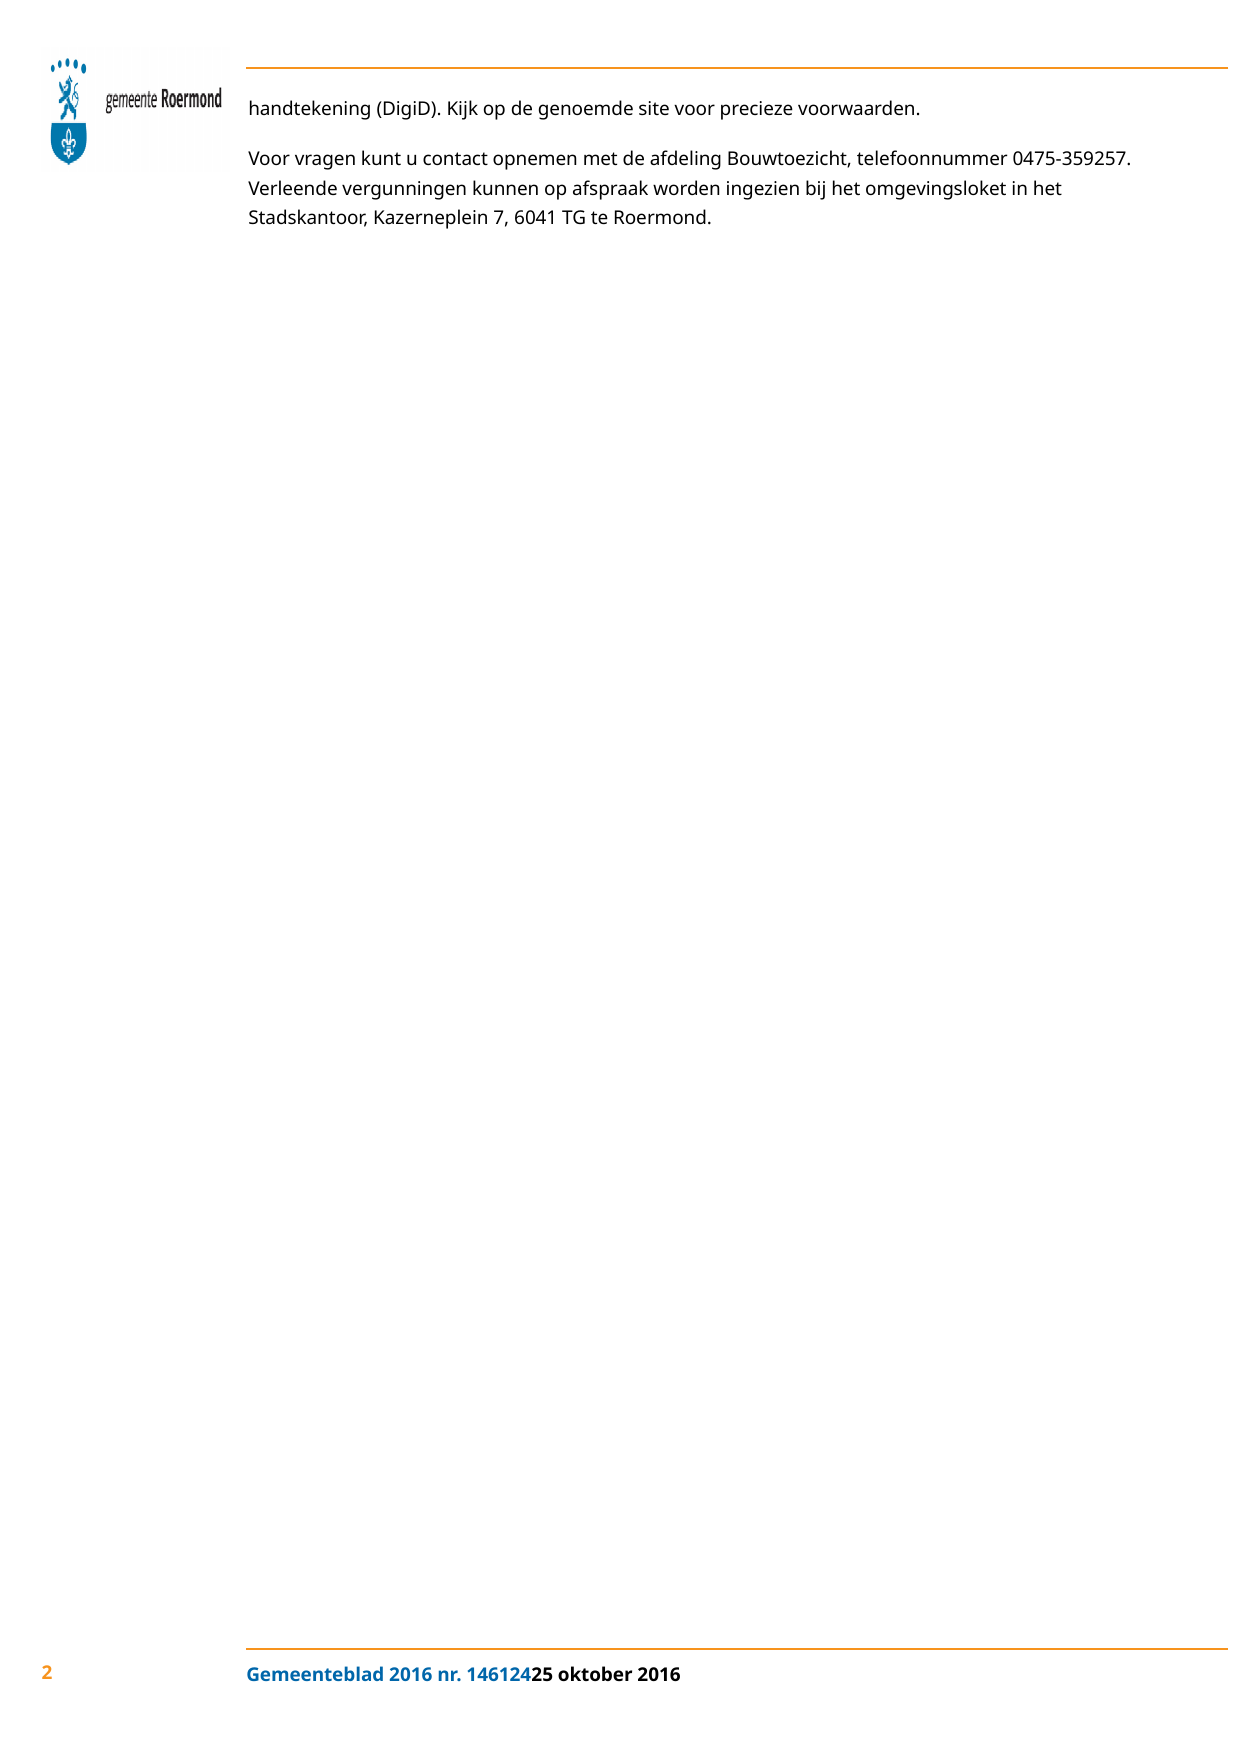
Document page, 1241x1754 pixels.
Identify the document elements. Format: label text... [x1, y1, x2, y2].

text Voor vragen kunt u contact opnemen met de afdeling Bouwtoezicht, telefoonnummer 0475-359257. Verleende vergunningen kunnen op afspraak worden ingezien bij het omgevingsloket in het Stadskantoor, Kazerneplein 7, 6041 TG te Roermond. [248, 145, 1152, 230]
text handtekening (DigiD). Kijk op de genoemde site voor precieze voorwaarden. [248, 95, 1152, 121]
picture [41, 47, 231, 172]
